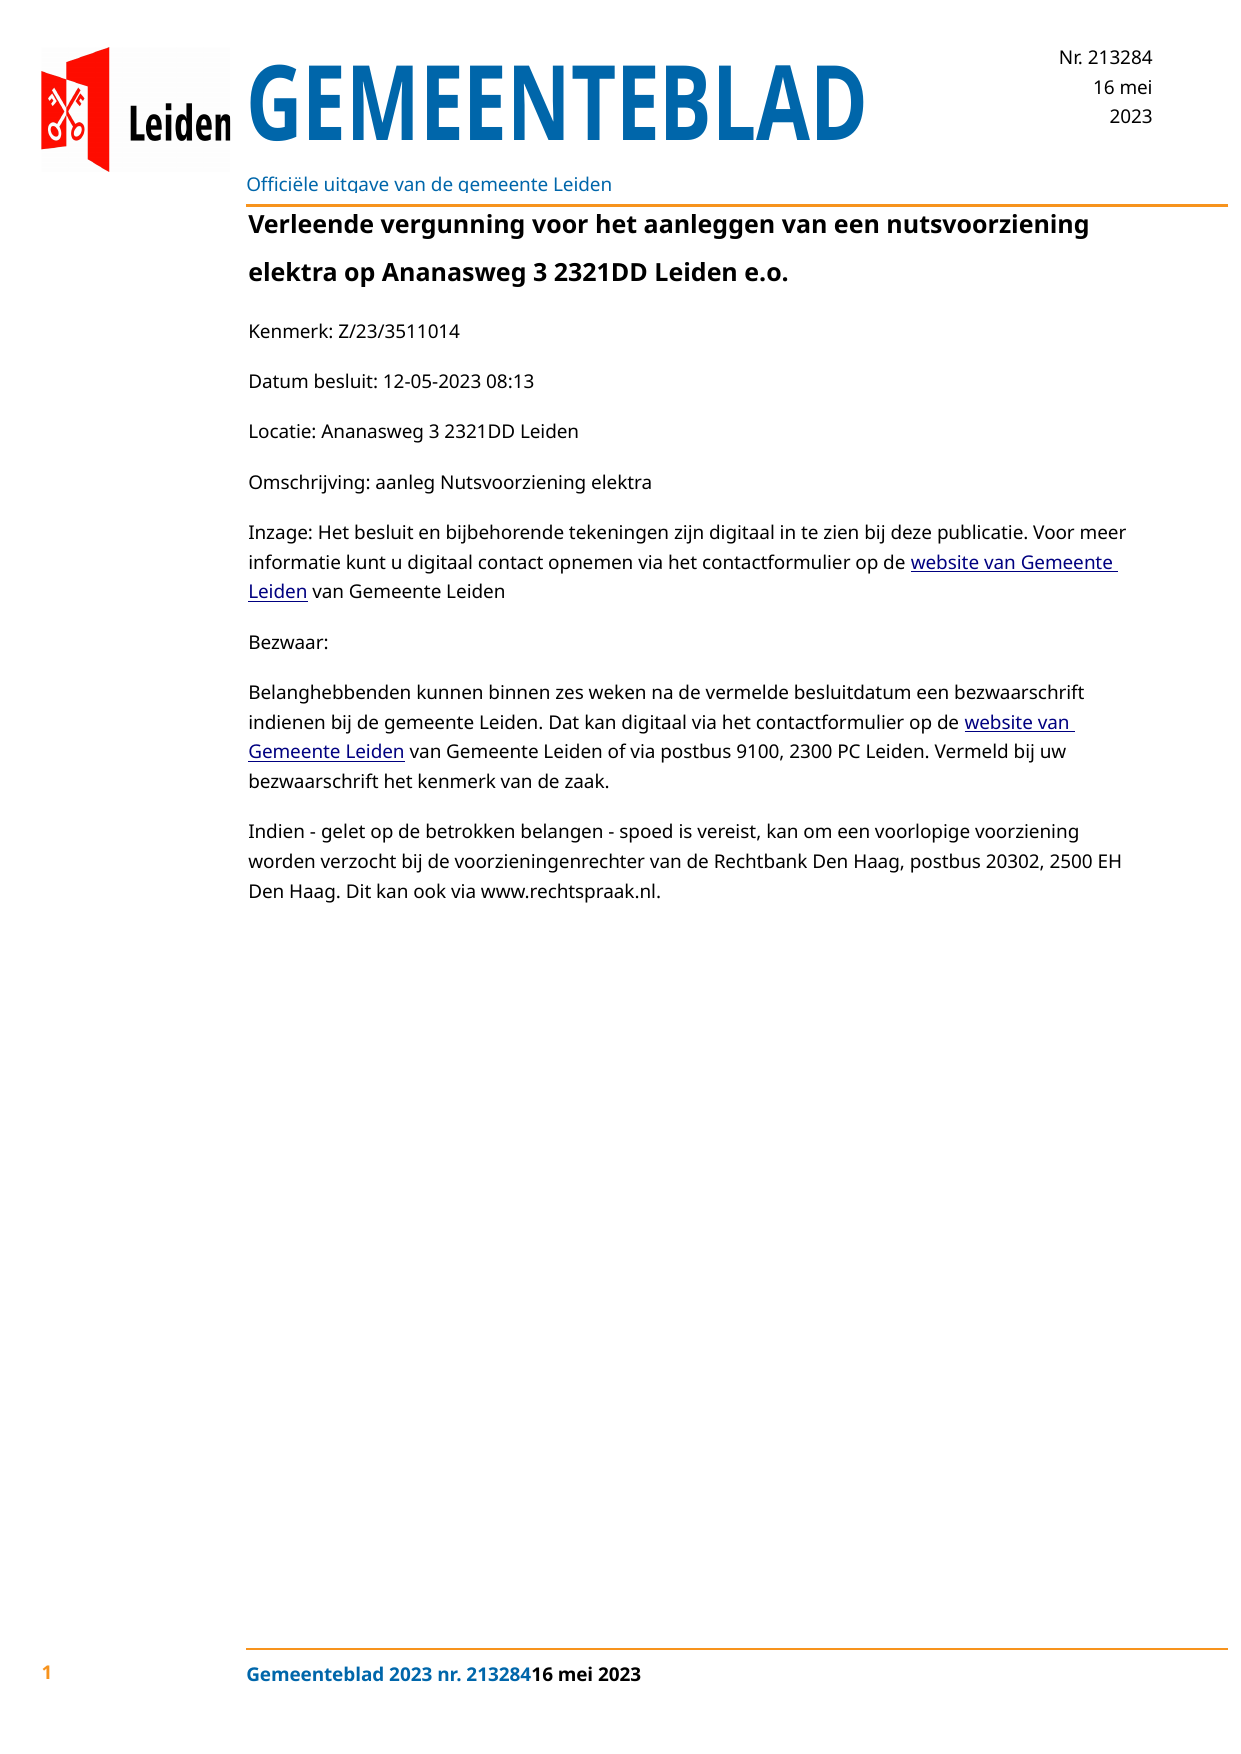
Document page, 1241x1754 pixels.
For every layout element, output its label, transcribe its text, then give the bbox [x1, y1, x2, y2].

text Indien - gelet op de betrokken belangen - spoed is vereist, kan om een voorlopige voorziening worden verzocht bij de voorzieningenrechter van de Rechtbank Den Haag, postbus 20302, 2500 EH Den Haag. Dit kan ook via www.rechtspraak.nl. [248, 819, 1152, 904]
text Belanghebbenden kunnen binnen zes weken na de vermelde besluitdatum een bezwaarschrift indienen bij de gemeente Leiden. Dat kan digitaal via het contactformulier op de website van Gemeente Leiden van Gemeente Leiden of via postbus 9100, 2300 PC Leiden. Vermeld bij uw bezwaarschrift het kenmerk van de zaak. [248, 679, 1152, 794]
text Datum besluit: 12-05-2023 08:13 [248, 368, 1152, 394]
picture [41, 47, 231, 172]
text Locatie: Ananasweg 3 2321DD Leiden [248, 419, 1152, 444]
text Inzage: Het besluit en bijbehorende tekeningen zijn digitaal in te zien bij deze publicatie. Voor meer informatie kunt u digitaal contact opnemen via het contactformulier op de website van Gemeente Leiden van Gemeente Leiden [248, 519, 1152, 604]
text Verleende vergunning voor het aanleggen van een nutsvoorziening elektra op Ananasweg 3 2321DD Leiden e.o. [248, 207, 1152, 288]
text Bezwaar: [248, 629, 1152, 655]
text Kenmerk: Z/23/3511014 [248, 318, 1152, 344]
text Omschrijving: aanleg Nutsvoorziening elektra [248, 469, 1152, 495]
